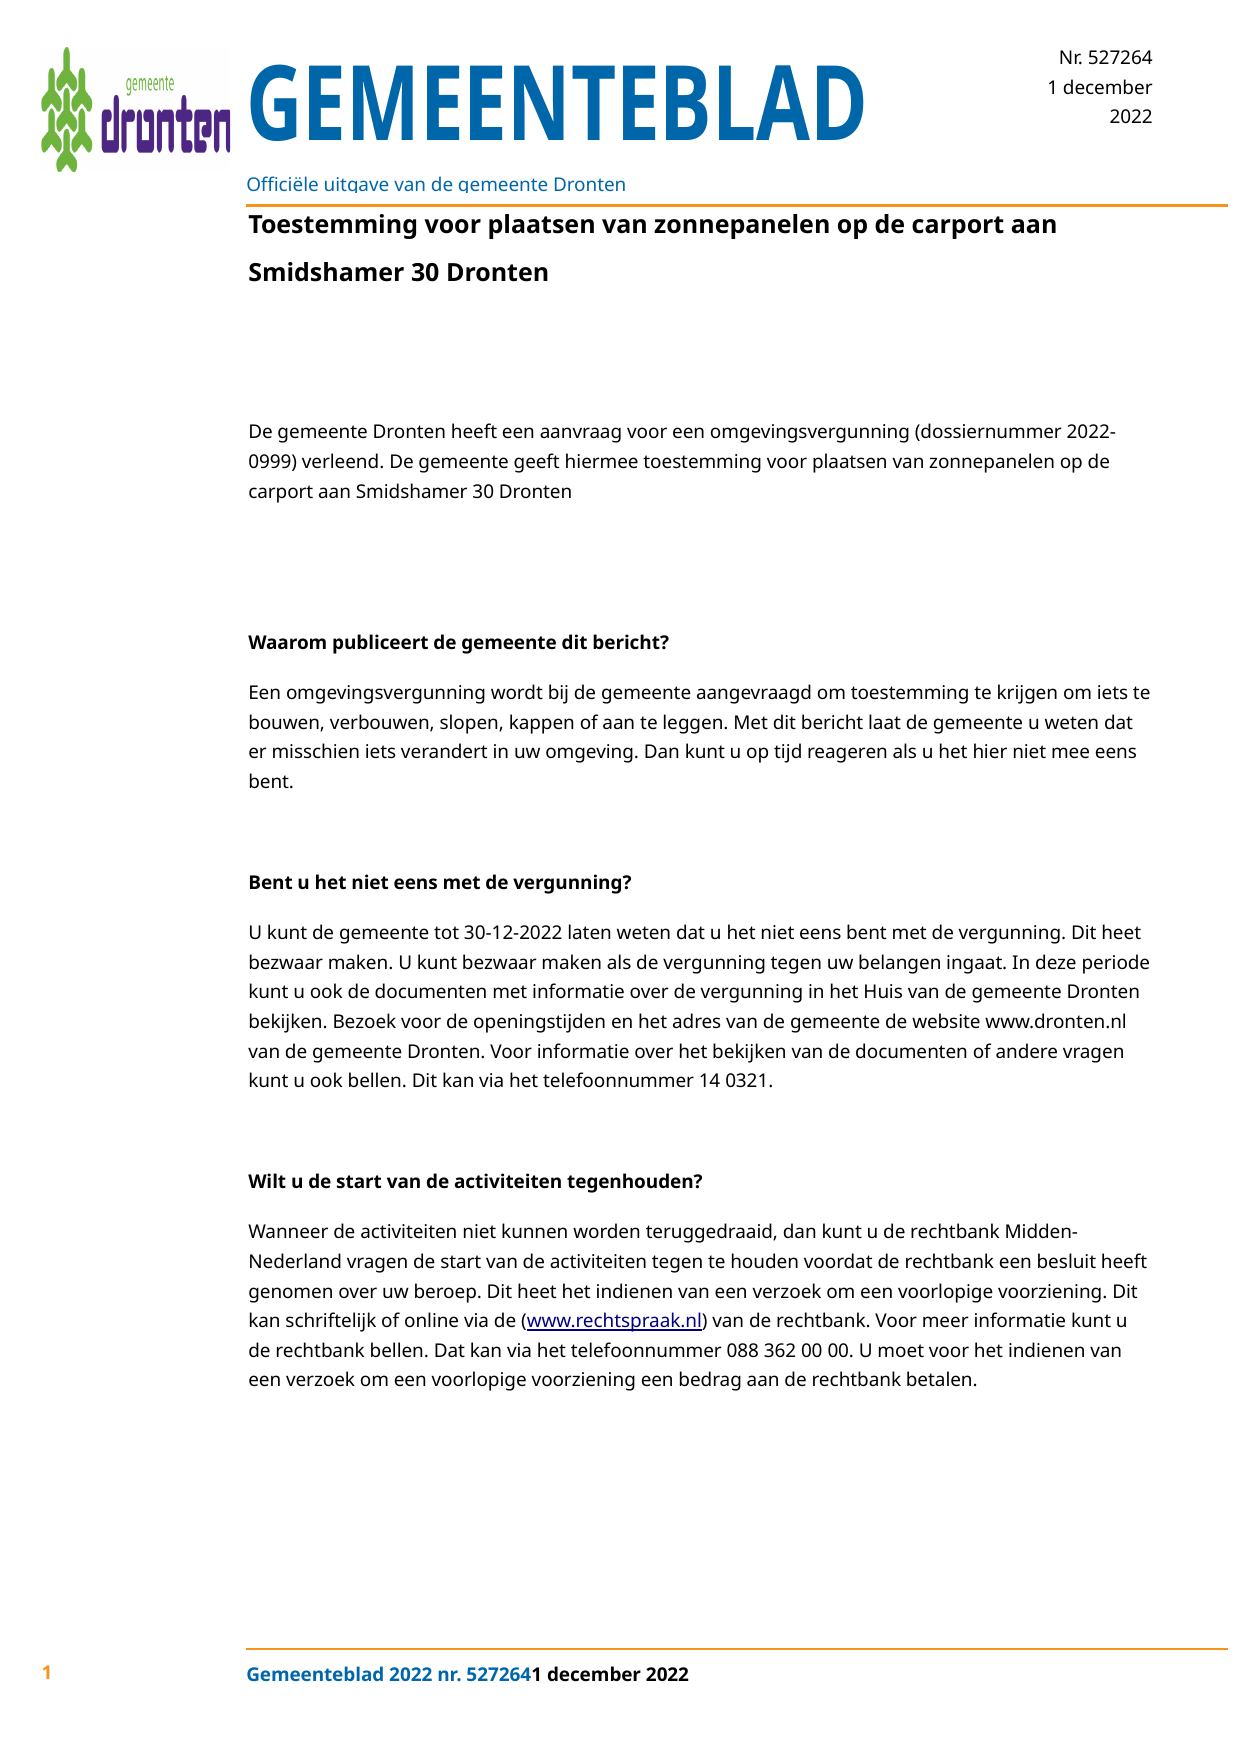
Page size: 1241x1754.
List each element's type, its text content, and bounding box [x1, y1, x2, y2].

picture [41, 47, 231, 172]
text U kunt de gemeente tot 30-12-2022 laten weten dat u het niet eens bent met de vergunning. Dit heet bezwaar maken. U kunt bezwaar maken als de vergunning tegen uw belangen ingaat. In deze periode kunt u ook de documenten met informatie over de vergunning in het Huis van de gemeente Dronten bekijken. Bezoek voor de openingstijden en het adres van de gemeente de website www.dronten.nl van de gemeente Dronten. Voor informatie over het bekijken van de documenten of andere vragen kunt u ook bellen. Dit kan via het telefoonnummer 14 0321. [248, 919, 1152, 1093]
text Toestemming voor plaatsen van zonnepanelen op de carport aan Smidshamer 30 Dronten [248, 207, 1152, 288]
text Bent u het niet eens met de vergunning? [248, 869, 1152, 895]
text Wanneer de activiteiten niet kunnen worden teruggedraaid, dan kunt u de rechtbank Midden-Nederland vragen de start van de activiteiten tegen te houden voordat de rechtbank een besluit heeft genomen over uw beroep. Dit heet het indienen van een verzoek om een voorlopige voorziening. Dit kan schriftelijk of online via de (www.rechtspraak.nl) van de rechtbank. Voor meer informatie kunt u de rechtbank bellen. Dat kan via het telefoonnummer 088 362 00 00. U moet voor het indienen van een verzoek om een voorlopige voorziening een bedrag aan de rechtbank betalen. [248, 1219, 1152, 1392]
text Wilt u de start van de activiteiten tegenhouden? [248, 1168, 1152, 1194]
text Waarom publiceert de gemeente dit bericht? [248, 629, 1152, 655]
text De gemeente Dronten heeft een aanvraag voor een omgevingsvergunning (dossiernummer 2022-0999) verleend. De gemeente geeft hiermee toestemming voor plaatsen van zonnepanelen op de carport aan Smidshamer 30 Dronten [248, 419, 1152, 504]
text Een omgevingsvergunning wordt bij de gemeente aangevraagd om toestemming te krijgen om iets te bouwen, verbouwen, slopen, kappen of aan te leggen. Met dit bericht laat de gemeente u weten dat er misschien iets verandert in uw omgeving. Dan kunt u op tijd reageren als u het hier niet mee eens bent. [248, 679, 1152, 794]
